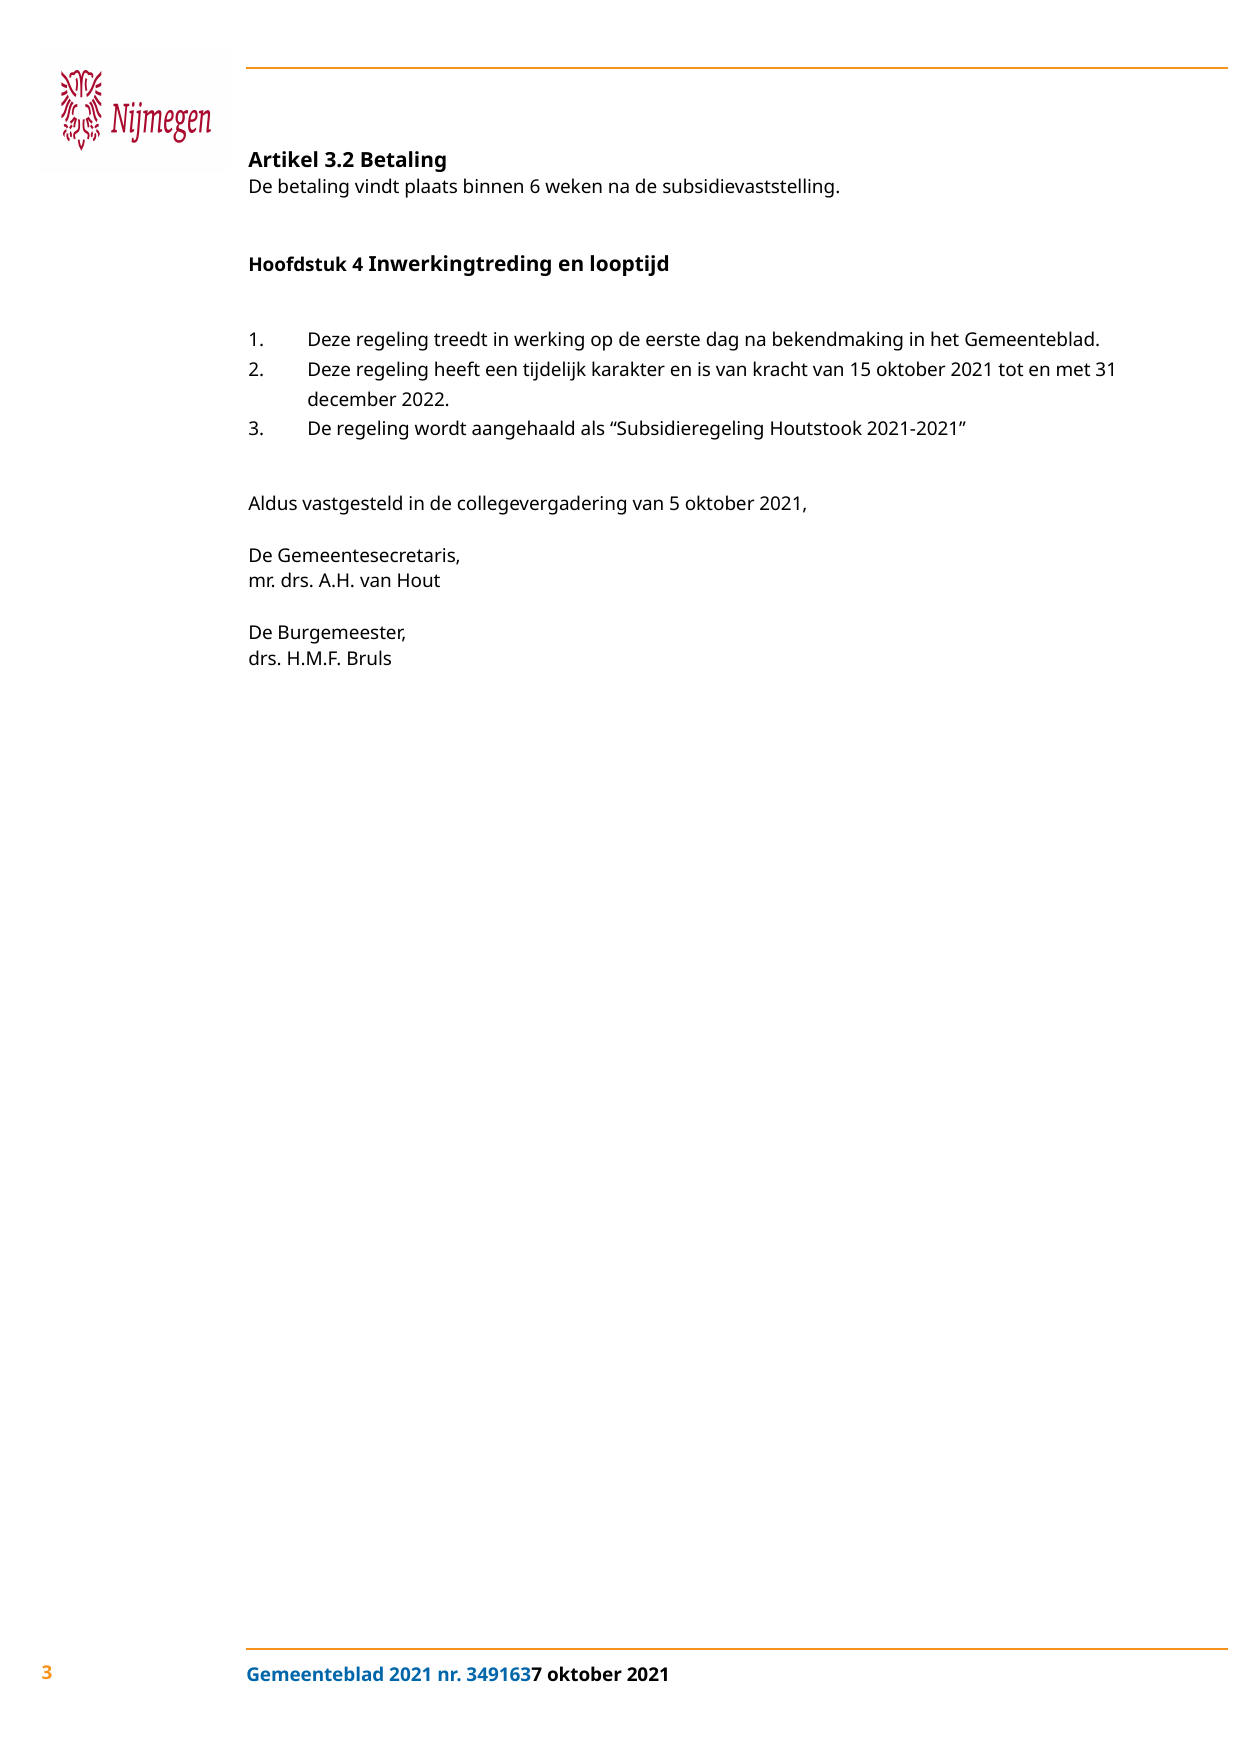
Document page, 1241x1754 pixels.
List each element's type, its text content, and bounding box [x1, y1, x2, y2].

picture [41, 47, 231, 172]
text drs. H.M.F. Bruls [248, 645, 1152, 671]
text De Gemeentesecretaris, [248, 542, 1152, 568]
list Deze regeling treedt in werking op de eerste dag na bekendmaking in het Gemeenteblad. [248, 327, 1152, 352]
text De betaling vindt plaats binnen 6 weken na de subsidievaststelling. [248, 174, 1152, 199]
text Artikel 3.2 Betaling [248, 145, 1152, 174]
text Aldus vastgesteld in de collegevergadering van 5 oktober 2021, [248, 491, 1152, 516]
list De regeling wordt aangehaald als “Subsidieregeling Houtstook 2021-2021” [248, 415, 1152, 441]
text Hoofdstuk 4 Inwerkingtreding en looptijd [248, 249, 1152, 277]
text mr. drs. A.H. van Hout [248, 568, 1152, 593]
text De Burgemeester, [248, 619, 1152, 645]
list Deze regeling heeft een tijdelijk karakter en is van kracht van 15 oktober 2021 tot en met 31 december 2022. [248, 356, 1152, 411]
